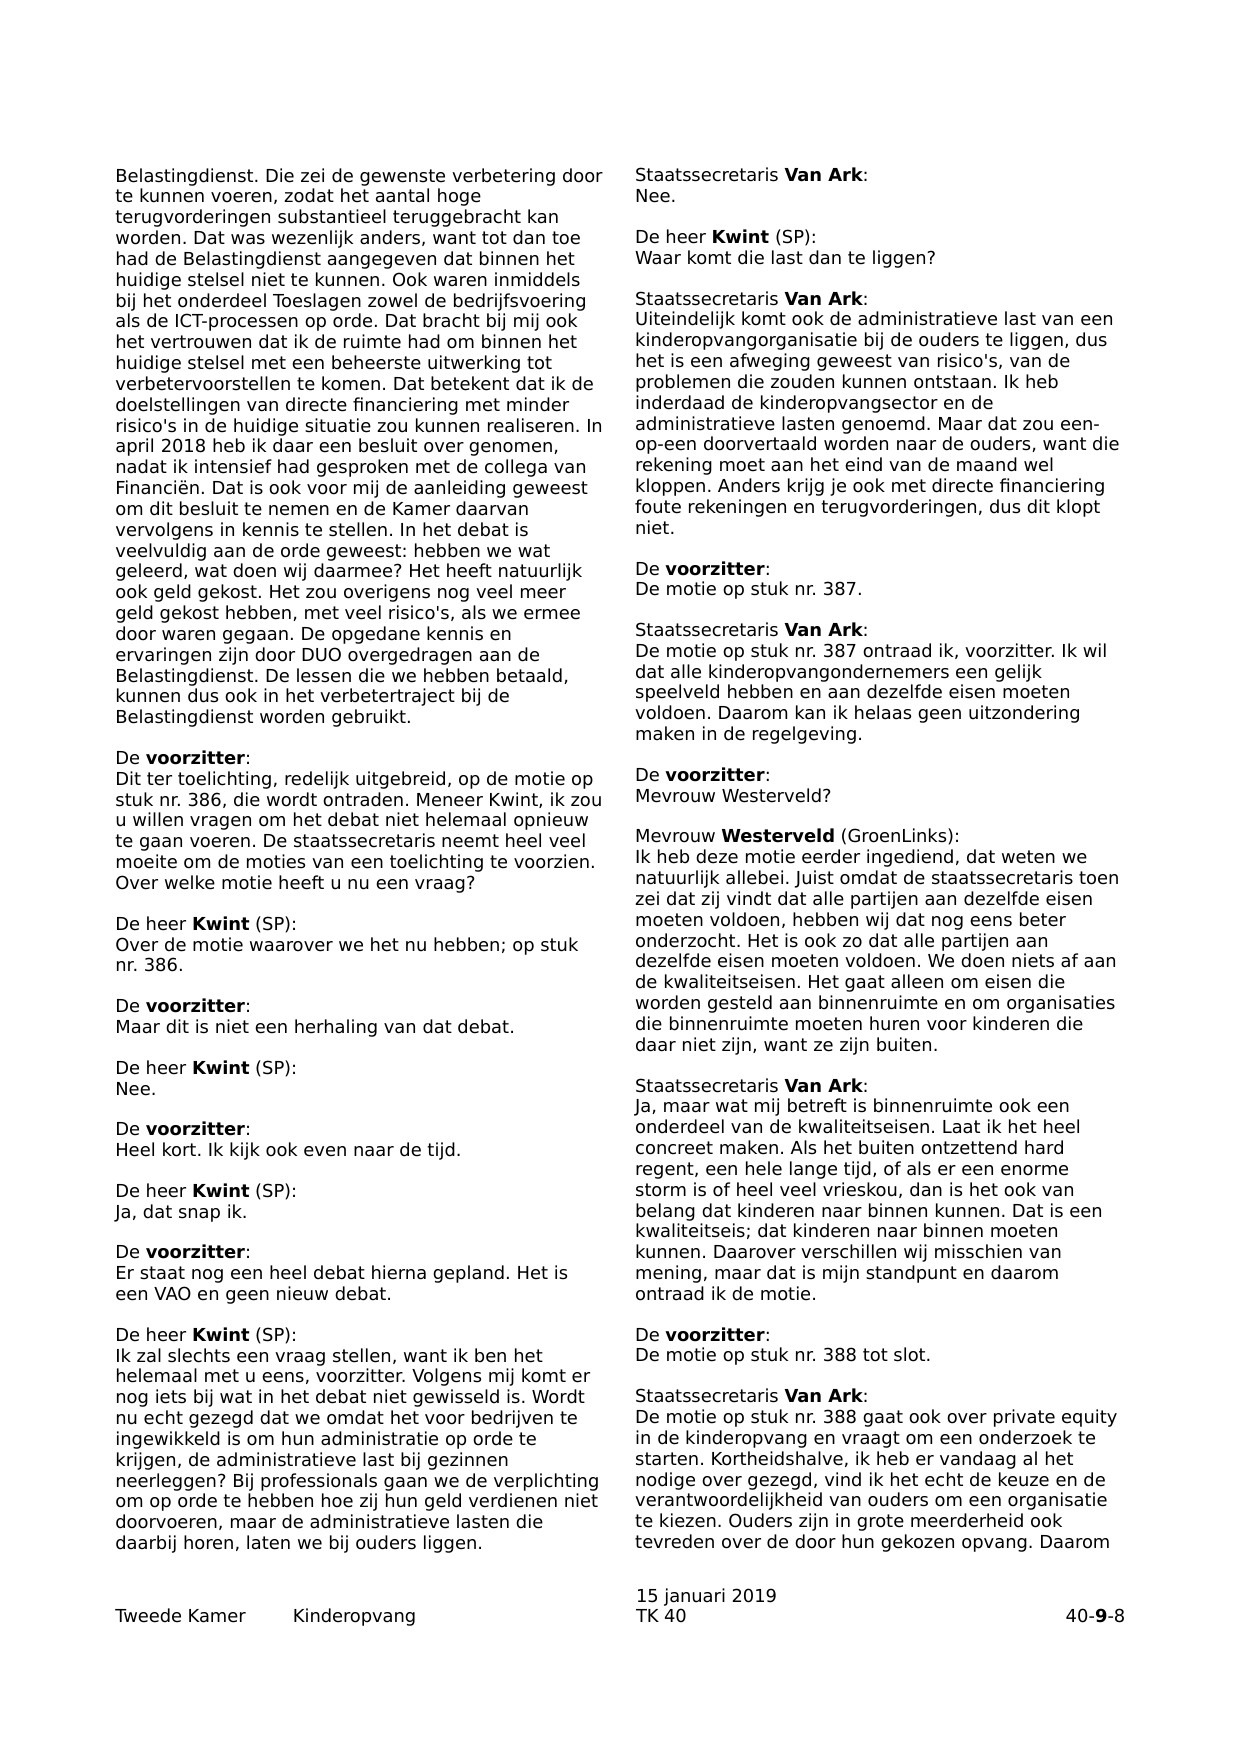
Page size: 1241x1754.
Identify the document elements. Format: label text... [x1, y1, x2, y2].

text Er staat nog een heel debat hierna gepland. Het is een VAO en geen nieuw debat. [115, 1263, 605, 1304]
text De motie op stuk nr. 387 ontraad ik, voorzitter. Ik wil dat alle kinderopvangondernemers een gelijk speelveld hebben en aan dezelfde eisen moeten voldoen. Daarom kan ik helaas geen uitzondering maken in de regelgeving. [635, 641, 1125, 745]
text De voorzitter: [115, 1119, 605, 1140]
text De voorzitter: [635, 558, 1125, 579]
text Nee. [115, 1078, 605, 1099]
text De heer Kwint (SP): [115, 1057, 605, 1078]
text De heer Kwint (SP): [115, 913, 605, 934]
text Ja, dat snap ik. [115, 1201, 605, 1222]
text Staatssecretaris Van Ark: [635, 1386, 1125, 1407]
text Staatssecretaris Van Ark: [635, 288, 1125, 309]
text Uiteindelijk komt ook de administratieve last van een kinderopvangorganisatie bij de ouders te liggen, dus het is een afweging geweest van risico's, van de problemen die zouden kunnen ontstaan. Ik heb inderdaad de kinderopvangsector en de administratieve lasten genoemd. Maar dat zou een-op-een doorvertaald worden naar de ouders, want die rekening moet aan het eind van de maand wel kloppen. Anders krijg je ook met directe financiering foute rekeningen en terugvorderingen, dus dit klopt niet. [635, 309, 1125, 538]
text Staatssecretaris Van Ark: [635, 1075, 1125, 1096]
text De heer Kwint (SP): [635, 227, 1125, 248]
text De voorzitter: [635, 1324, 1125, 1345]
text Nee. [635, 186, 1125, 207]
text De heer Kwint (SP): [115, 1324, 605, 1345]
text Mevrouw Westerveld (GroenLinks): [635, 826, 1125, 847]
text De motie op stuk nr. 388 gaat ook over private equity in de kinderopvang en vraagt om een onderzoek te starten. Kortheidshalve, ik heb er vandaag al het nodige over gezegd, vind ik het echt de keuze en de verantwoordelijkheid van ouders om een organisatie te kiezen. Ouders zijn in grote meerderheid ook tevreden over de door hun gekozen opvang. Daarom [635, 1407, 1125, 1553]
text De heer Kwint (SP): [115, 1181, 605, 1201]
text Ik heb deze motie eerder ingediend, dat weten we natuurlijk allebei. Juist omdat de staatssecretaris toen zei dat zij vindt dat alle partijen aan dezelfde eisen moeten voldoen, hebben wij dat nog eens beter onderzocht. Het is ook zo dat alle partijen aan dezelfde eisen moeten voldoen. We doen niets af aan de kwaliteitseisen. Het gaat alleen om eisen die worden gesteld aan binnenruimte en om organisaties die binnenruimte moeten huren voor kinderen die daar niet zijn, want ze zijn buiten. [635, 847, 1125, 1055]
text Ik zal slechts een vraag stellen, want ik ben het helemaal met u eens, voorzitter. Volgens mij komt er nog iets bij wat in het debat niet gewisseld is. Wordt nu echt gezegd dat we omdat het voor bedrijven te ingewikkeld is om hun administratie op orde te krijgen, de administratieve last bij gezinnen neerleggen? Bij professionals gaan we de verplichting om op orde te hebben hoe zij hun geld verdienen niet doorvoeren, maar de administratieve lasten die daarbij horen, laten we bij ouders liggen. [115, 1345, 605, 1554]
text Mevrouw Westerveld? [635, 786, 1125, 806]
text Heel kort. Ik kijk ook even naar de tijd. [115, 1140, 605, 1161]
text De motie op stuk nr. 388 tot slot. [635, 1345, 1125, 1366]
text Ja, maar wat mij betreft is binnenruimte ook een onderdeel van de kwaliteitseisen. Laat ik het heel concreet maken. Als het buiten ontzettend hard regent, een hele lange tijd, of als er een enorme storm is of heel veel vrieskou, dan is het ook van belang dat kinderen naar binnen kunnen. Dat is een kwaliteitseis; dat kinderen naar binnen moeten kunnen. Daarover verschillen wij misschien van mening, maar dat is mijn standpunt en daarom ontraad ik de motie. [635, 1096, 1125, 1304]
text De voorzitter: [115, 748, 605, 768]
text De motie op stuk nr. 387. [635, 579, 1125, 600]
text Staatssecretaris Van Ark: [635, 165, 1125, 186]
text Staatssecretaris Van Ark: [635, 620, 1125, 641]
text Belastingdienst. Die zei de gewenste verbetering door te kunnen voeren, zodat het aantal hoge terugvorderingen substantieel teruggebracht kan worden. Dat was wezenlijk anders, want tot dan toe had de Belastingdienst aangegeven dat binnen het huidige stelsel niet te kunnen. Ook waren inmiddels bij het onderdeel Toeslagen zowel de bedrijfsvoering als de ICT-processen op orde. Dat bracht bij mij ook het vertrouwen dat ik de ruimte had om binnen het huidige stelsel met een beheerste uitwerking tot verbetervoorstellen te komen. Dat betekent dat ik de doelstellingen van directe financiering met minder risico's in de huidige situatie zou kunnen realiseren. In april 2018 heb ik daar een besluit over genomen, nadat ik intensief had gesproken met de collega van Financiën. Dat is ook voor mij de aanleiding geweest om dit besluit te nemen en de Kamer daarvan vervolgens in kennis te stellen. In het debat is veelvuldig aan de orde geweest: hebben we wat geleerd, wat doen wij daarmee? Het heeft natuurlijk ook geld gekost. Het zou overigens nog veel meer geld gekost hebben, met veel risico's, als we ermee door waren gegaan. De opgedane kennis en ervaringen zijn door DUO overgedragen aan de Belastingdienst. De lessen die we hebben betaald, kunnen dus ook in het verbetertraject bij de Belastingdienst worden gebruikt. [115, 165, 605, 728]
text Over de motie waarover we het nu hebben; op stuk nr. 386. [115, 934, 605, 976]
text De voorzitter: [115, 1242, 605, 1263]
text Waar komt die last dan te liggen? [635, 248, 1125, 268]
text Maar dit is niet een herhaling van dat debat. [115, 1017, 605, 1037]
text Dit ter toelichting, redelijk uitgebreid, op de motie op stuk nr. 386, die wordt ontraden. Meneer Kwint, ik zou u willen vragen om het debat niet helemaal opnieuw te gaan voeren. De staatssecretaris neemt heel veel moeite om de moties van een toelichting te voorzien. Over welke motie heeft u nu een vraag? [115, 768, 605, 893]
text De voorzitter: [635, 765, 1125, 786]
text De voorzitter: [115, 996, 605, 1017]
